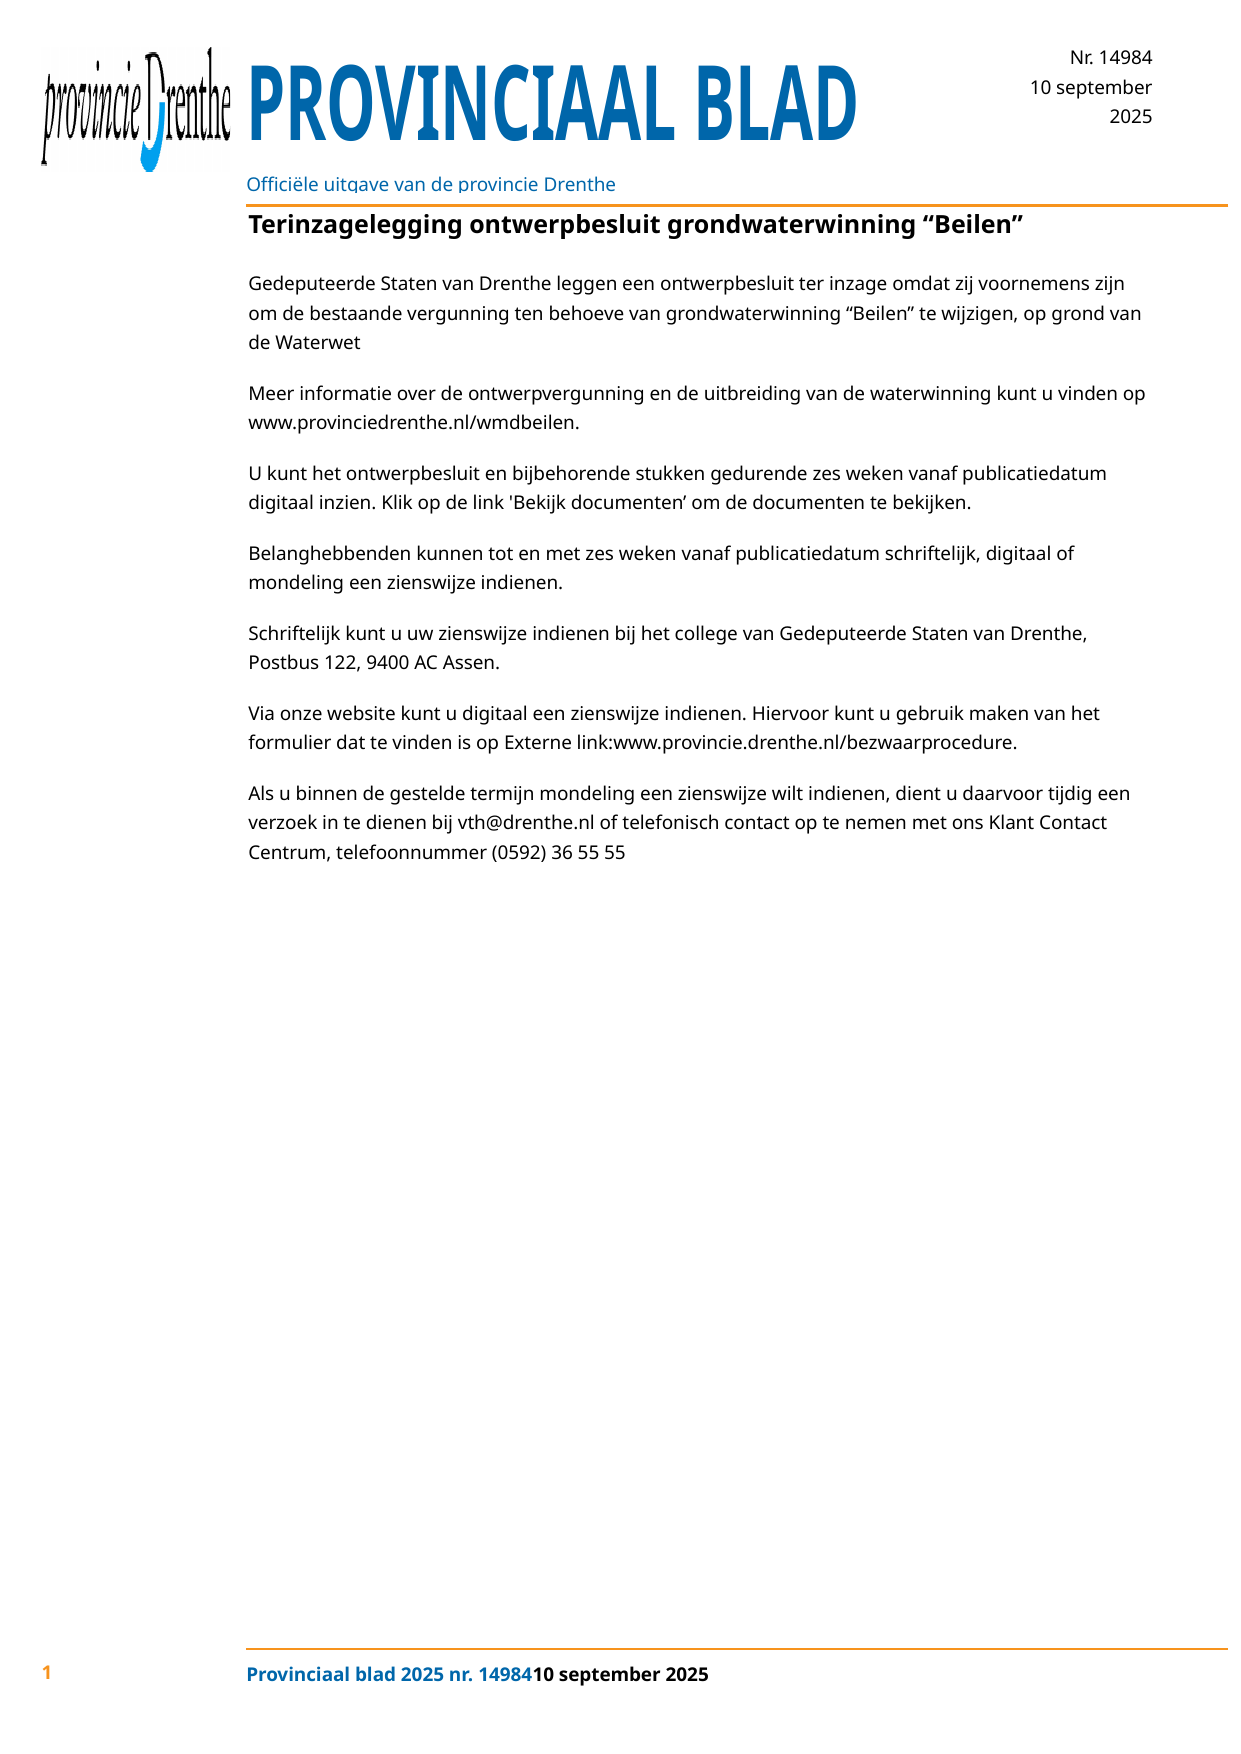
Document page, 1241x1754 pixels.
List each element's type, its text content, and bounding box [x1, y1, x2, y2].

text Als u binnen de gestelde termijn mondeling een zienswijze wilt indienen, dient u daarvoor tijdig een verzoek in te dienen bij vth@drenthe.nl of telefonisch contact op te nemen met ons Klant Contact Centrum, telefoonnummer (0592) 36 55 55 [248, 780, 1152, 865]
text Belanghebbenden kunnen tot en met zes weken vanaf publicatiedatum schriftelijk, digitaal of mondeling een zienswijze indienen. [248, 540, 1152, 595]
picture [41, 47, 231, 172]
text Schriftelijk kunt u uw zienswijze indienen bij het college van Gedeputeerde Staten van Drenthe, Postbus 122, 9400 AC Assen. [248, 620, 1152, 675]
text Gedeputeerde Staten van Drenthe leggen een ontwerpbesluit ter inzage omdat zij voornemens zijn om de bestaande vergunning ten behoeve van grondwaterwinning “Beilen” te wijzigen, op grond van de Waterwet [248, 270, 1152, 355]
text Meer informatie over de ontwerpvergunning en de uitbreiding van de waterwinning kunt u vinden op www.provinciedrenthe.nl/wmdbeilen. [248, 380, 1152, 435]
text Terinzagelegging ontwerpbesluit grondwaterwinning “Beilen” [248, 207, 1152, 241]
text U kunt het ontwerpbesluit en bijbehorende stukken gedurende zes weken vanaf publicatiedatum digitaal inzien. Klik op de link 'Bekijk documenten’ om de documenten te bekijken. [248, 460, 1152, 515]
text Via onze website kunt u digitaal een zienswijze indienen. Hiervoor kunt u gebruik maken van het formulier dat te vinden is op Externe link:www.provincie.drenthe.nl/bezwaarprocedure. [248, 700, 1152, 755]
